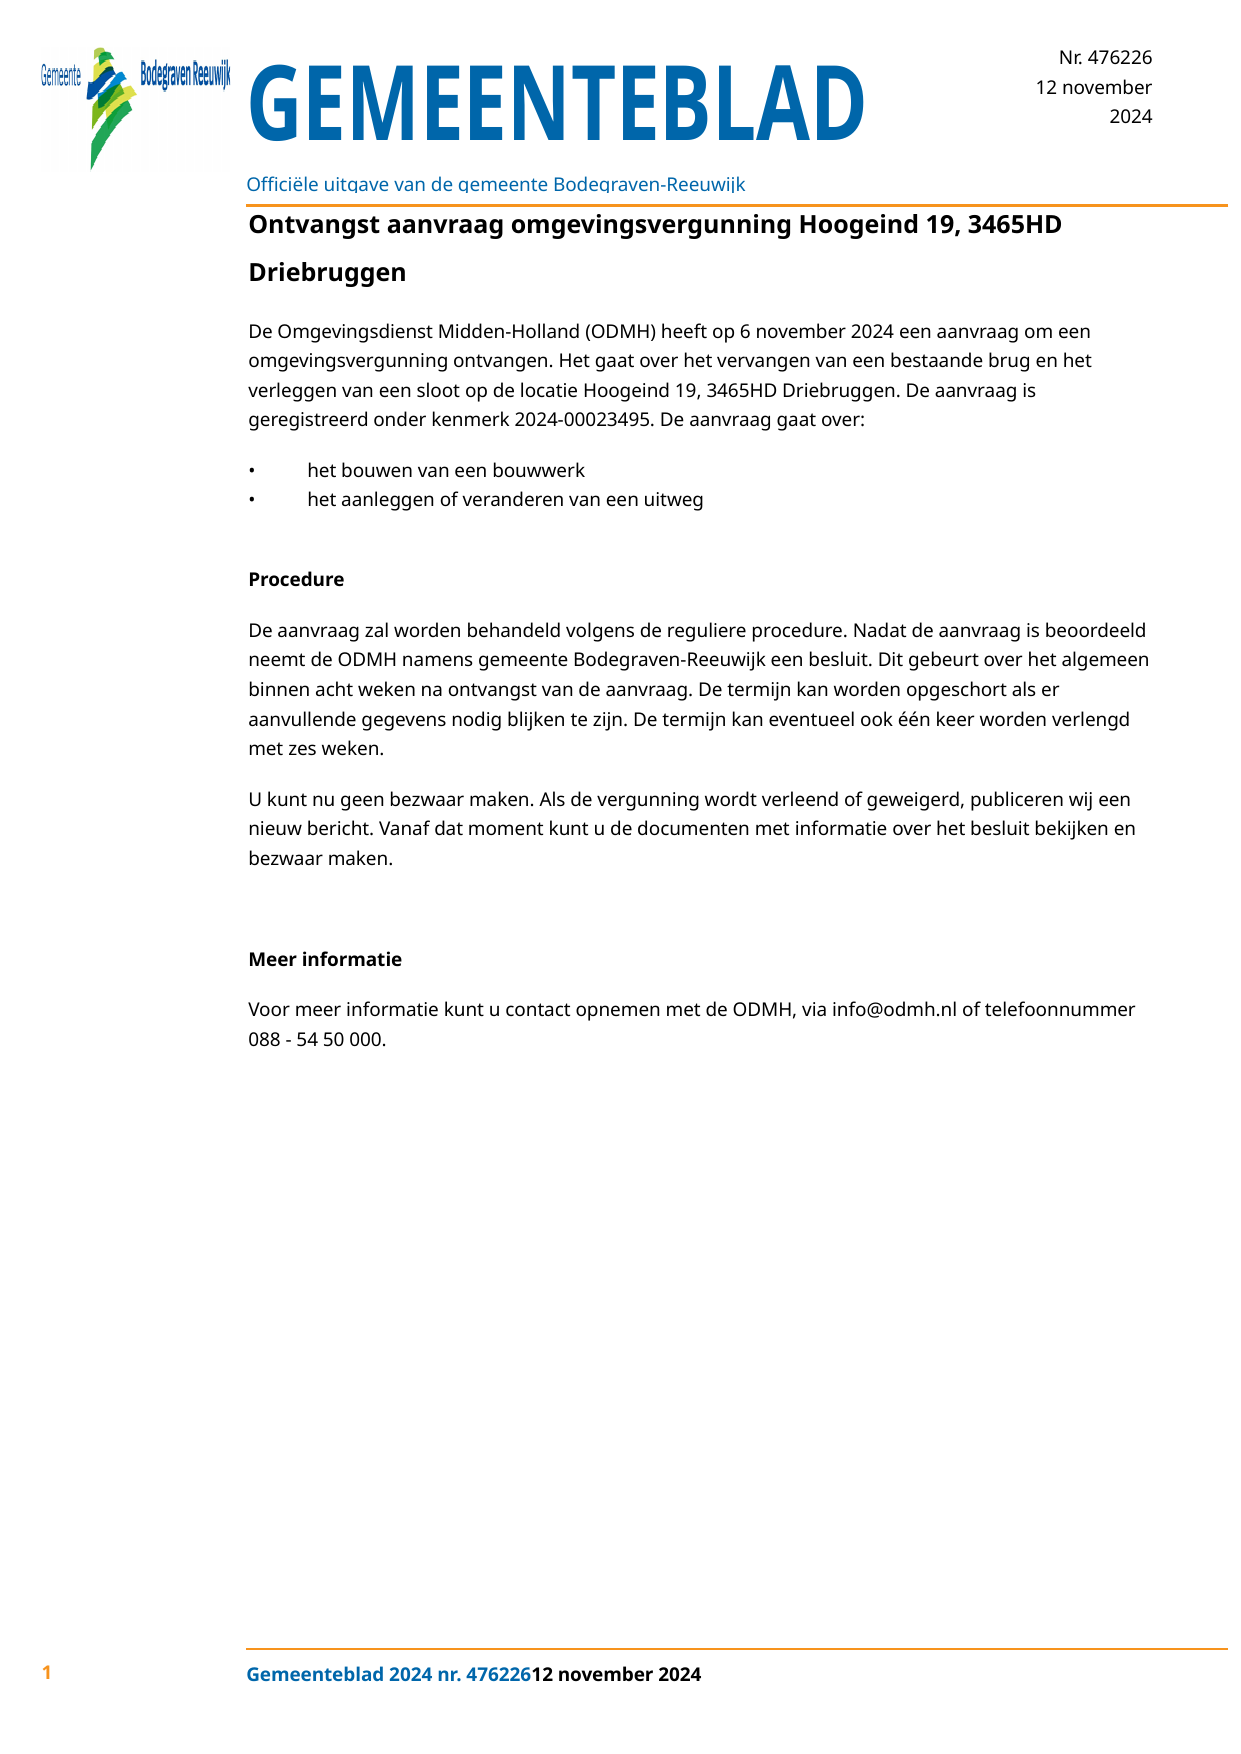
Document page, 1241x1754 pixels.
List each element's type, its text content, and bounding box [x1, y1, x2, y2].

text Ontvangst aanvraag omgevingsvergunning Hoogeind 19, 3465HD Driebruggen [248, 207, 1152, 288]
text Meer informatie [248, 946, 1152, 972]
list het bouwen van een bouwwerk [248, 457, 1152, 483]
text De Omgevingsdienst Midden-Holland (ODMH) heeft op 6 november 2024 een aanvraag om een omgevingsvergunning ontvangen. Het gaat over het vervangen van een bestaande brug en het verleggen van een sloot op de locatie Hoogeind 19, 3465HD Driebruggen. De aanvraag is geregistreerd onder kenmerk 2024-00023495. De aanvraag gaat over: [248, 318, 1152, 432]
text U kunt nu geen bezwaar maken. Als de vergunning wordt verleend of geweigerd, publiceren wij een nieuw bericht. Vanaf dat moment kunt u de documenten met informatie over het besluit bekijken en bezwaar maken. [248, 786, 1152, 871]
text Procedure [248, 567, 1152, 592]
list het aanleggen of veranderen van een uitweg [248, 487, 1152, 512]
text De aanvraag zal worden behandeld volgens de reguliere procedure. Nadat de aanvraag is beoordeeld neemt de ODMH namens gemeente Bodegraven-Reeuwijk een besluit. Dit gebeurt over het algemeen binnen acht weken na ontvangst van de aanvraag. De termijn kan worden opgeschort als er aanvullende gegevens nodig blijken te zijn. De termijn kan eventueel ook één keer worden verlengd met zes weken. [248, 617, 1152, 761]
picture [41, 47, 231, 172]
text Voor meer informatie kunt u contact opnemen met de ODMH, via info@odmh.nl of telefoonnummer 088 - 54 50 000. [248, 996, 1152, 1052]
